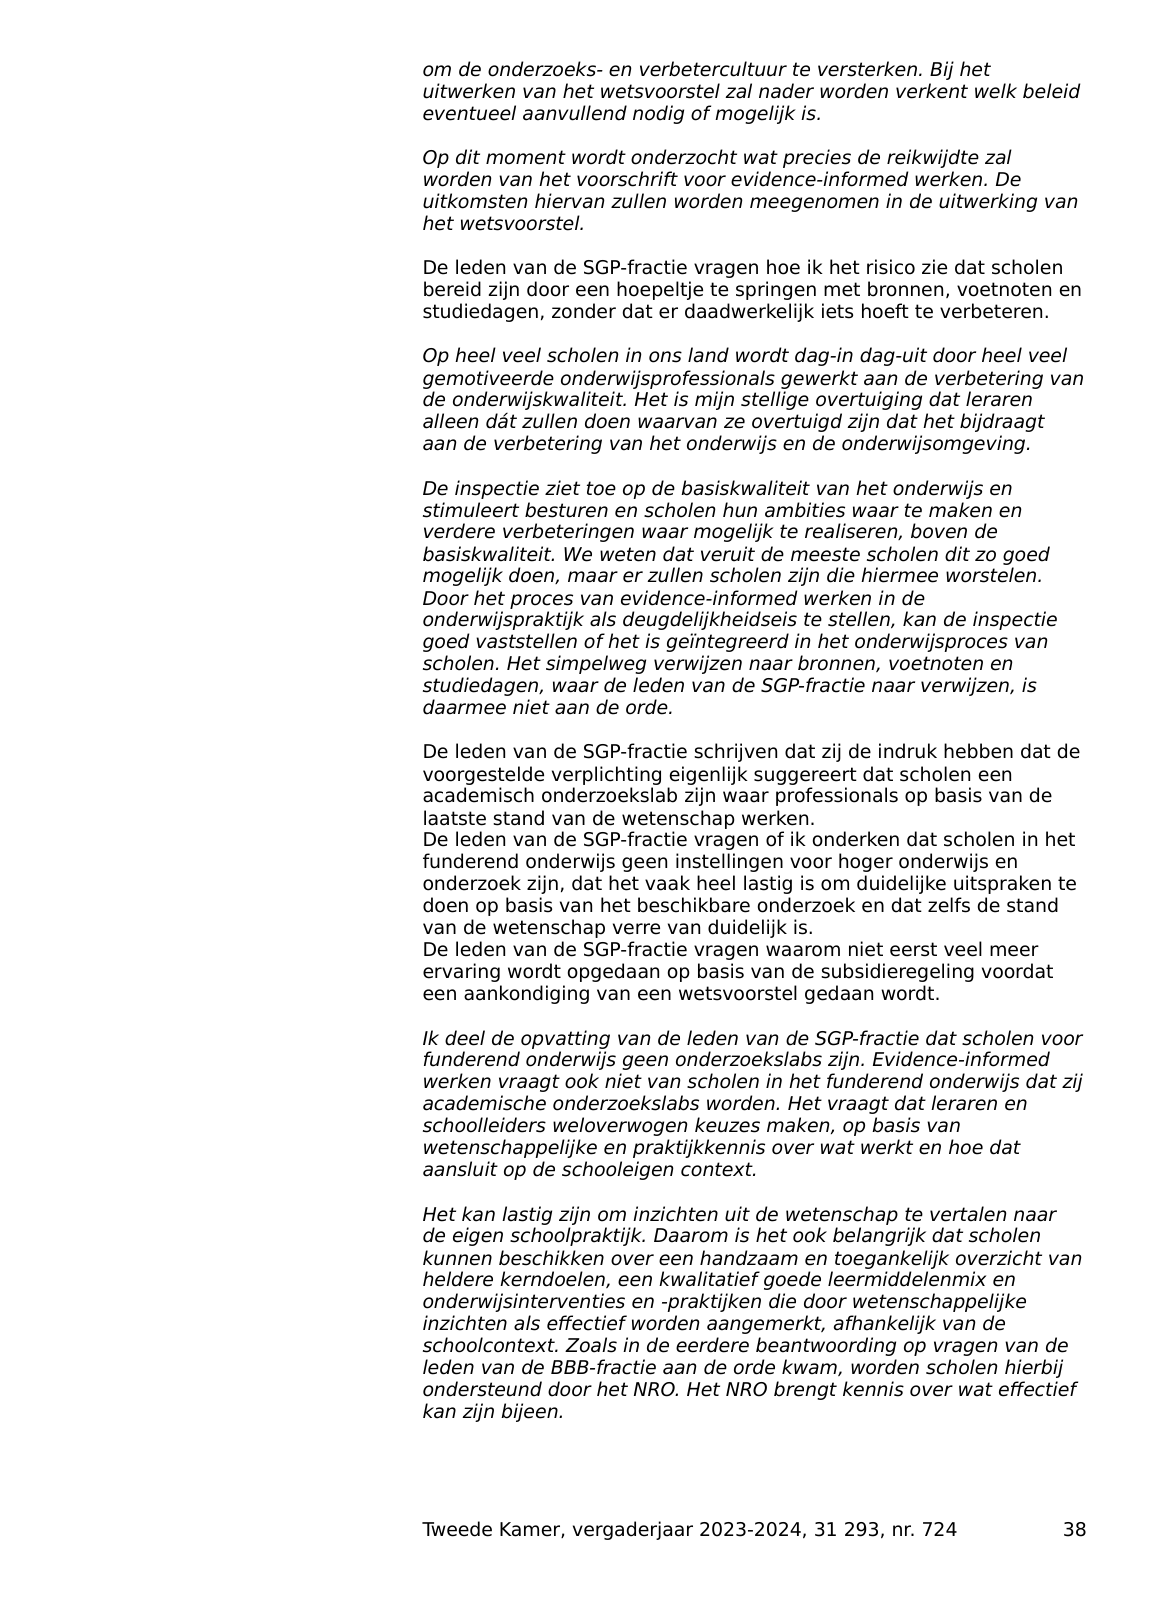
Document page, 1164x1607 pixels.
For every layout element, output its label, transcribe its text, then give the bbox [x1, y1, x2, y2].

text Ik deel de opvatting van de leden van de SGP-fractie dat scholen voor funderend onderwijs geen onderzoekslabs zijn. Evidence-informed werken vraagt ook niet van scholen in het funderend onderwijs dat zij academische onderzoekslabs worden. Het vraagt dat leraren en schoolleiders weloverwogen keuzes maken, op basis van wetenschappelijke en praktijkkennis over wat werkt en hoe dat aansluit op de schooleigen context. [422, 1027, 1087, 1181]
text om de onderzoeks- en verbetercultuur te versterken. Bij het uitwerken van het wetsvoorstel zal nader worden verkent welk beleid eventueel aanvullend nodig of mogelijk is. [422, 59, 1087, 125]
text Op dit moment wordt onderzocht wat precies de reikwijdte zal worden van het voorschrift voor evidence-informed werken. De uitkomsten hiervan zullen worden meegenomen in de uitwerking van het wetsvoorstel. [422, 147, 1087, 235]
text De inspectie ziet toe op de basiskwaliteit van het onderwijs en stimuleert besturen en scholen hun ambities waar te maken en verdere verbeteringen waar mogelijk te realiseren, boven de basiskwaliteit. We weten dat veruit de meeste scholen dit zo goed mogelijk doen, maar er zullen scholen zijn die hiermee worstelen. Door het proces van evidence-informed werken in de onderwijspraktijk als deugdelijkheidseis te stellen, kan de inspectie goed vaststellen of het is geïntegreerd in het onderwijsproces van scholen. Het simpelweg verwijzen naar bronnen, voetnoten en studiedagen, waar de leden van de SGP-fractie naar verwijzen, is daarmee niet aan de orde. [422, 477, 1087, 719]
text Op heel veel scholen in ons land wordt dag-in dag-uit door heel veel gemotiveerde onderwijsprofessionals gewerkt aan de verbetering van de onderwijskwaliteit. Het is mijn stellige overtuiging dat leraren alleen dát zullen doen waarvan ze overtuigd zijn dat het bijdraagt aan de verbetering van het onderwijs en de onderwijsomgeving. [422, 345, 1087, 455]
text De leden van de SGP-fractie vragen of ik onderken dat scholen in het funderend onderwijs geen instellingen voor hoger onderwijs en onderzoek zijn, dat het vaak heel lastig is om duidelijke uitspraken te doen op basis van het beschikbare onderzoek en dat zelfs de stand van de wetenschap verre van duidelijk is. [422, 829, 1087, 939]
text De leden van de SGP-fractie vragen hoe ik het risico zie dat scholen bereid zijn door een hoepeltje te springen met bronnen, voetnoten en studiedagen, zonder dat er daadwerkelijk iets hoeft te verbeteren. [422, 257, 1087, 323]
text Het kan lastig zijn om inzichten uit de wetenschap te vertalen naar de eigen schoolpraktijk. Daarom is het ook belangrijk dat scholen kunnen beschikken over een handzaam en toegankelijk overzicht van heldere kerndoelen, een kwalitatief goede leermiddelenmix en onderwijsinterventies en -praktijken die door wetenschappelijke inzichten als effectief worden aangemerkt, afhankelijk van de schoolcontext. Zoals in de eerdere beantwoording op vragen van de leden van de BBB-fractie aan de orde kwam, worden scholen hierbij ondersteund door het NRO. Het NRO brengt kennis over wat effectief kan zijn bijeen. [422, 1203, 1087, 1423]
text De leden van de SGP-fractie schrijven dat zij de indruk hebben dat de voorgestelde verplichting eigenlijk suggereert dat scholen een academisch onderzoekslab zijn waar professionals op basis van de laatste stand van de wetenschap werken. [422, 741, 1087, 829]
text De leden van de SGP-fractie vragen waarom niet eerst veel meer ervaring wordt opgedaan op basis van de subsidieregeling voordat een aankondiging van een wetsvoorstel gedaan wordt. [422, 939, 1087, 1005]
